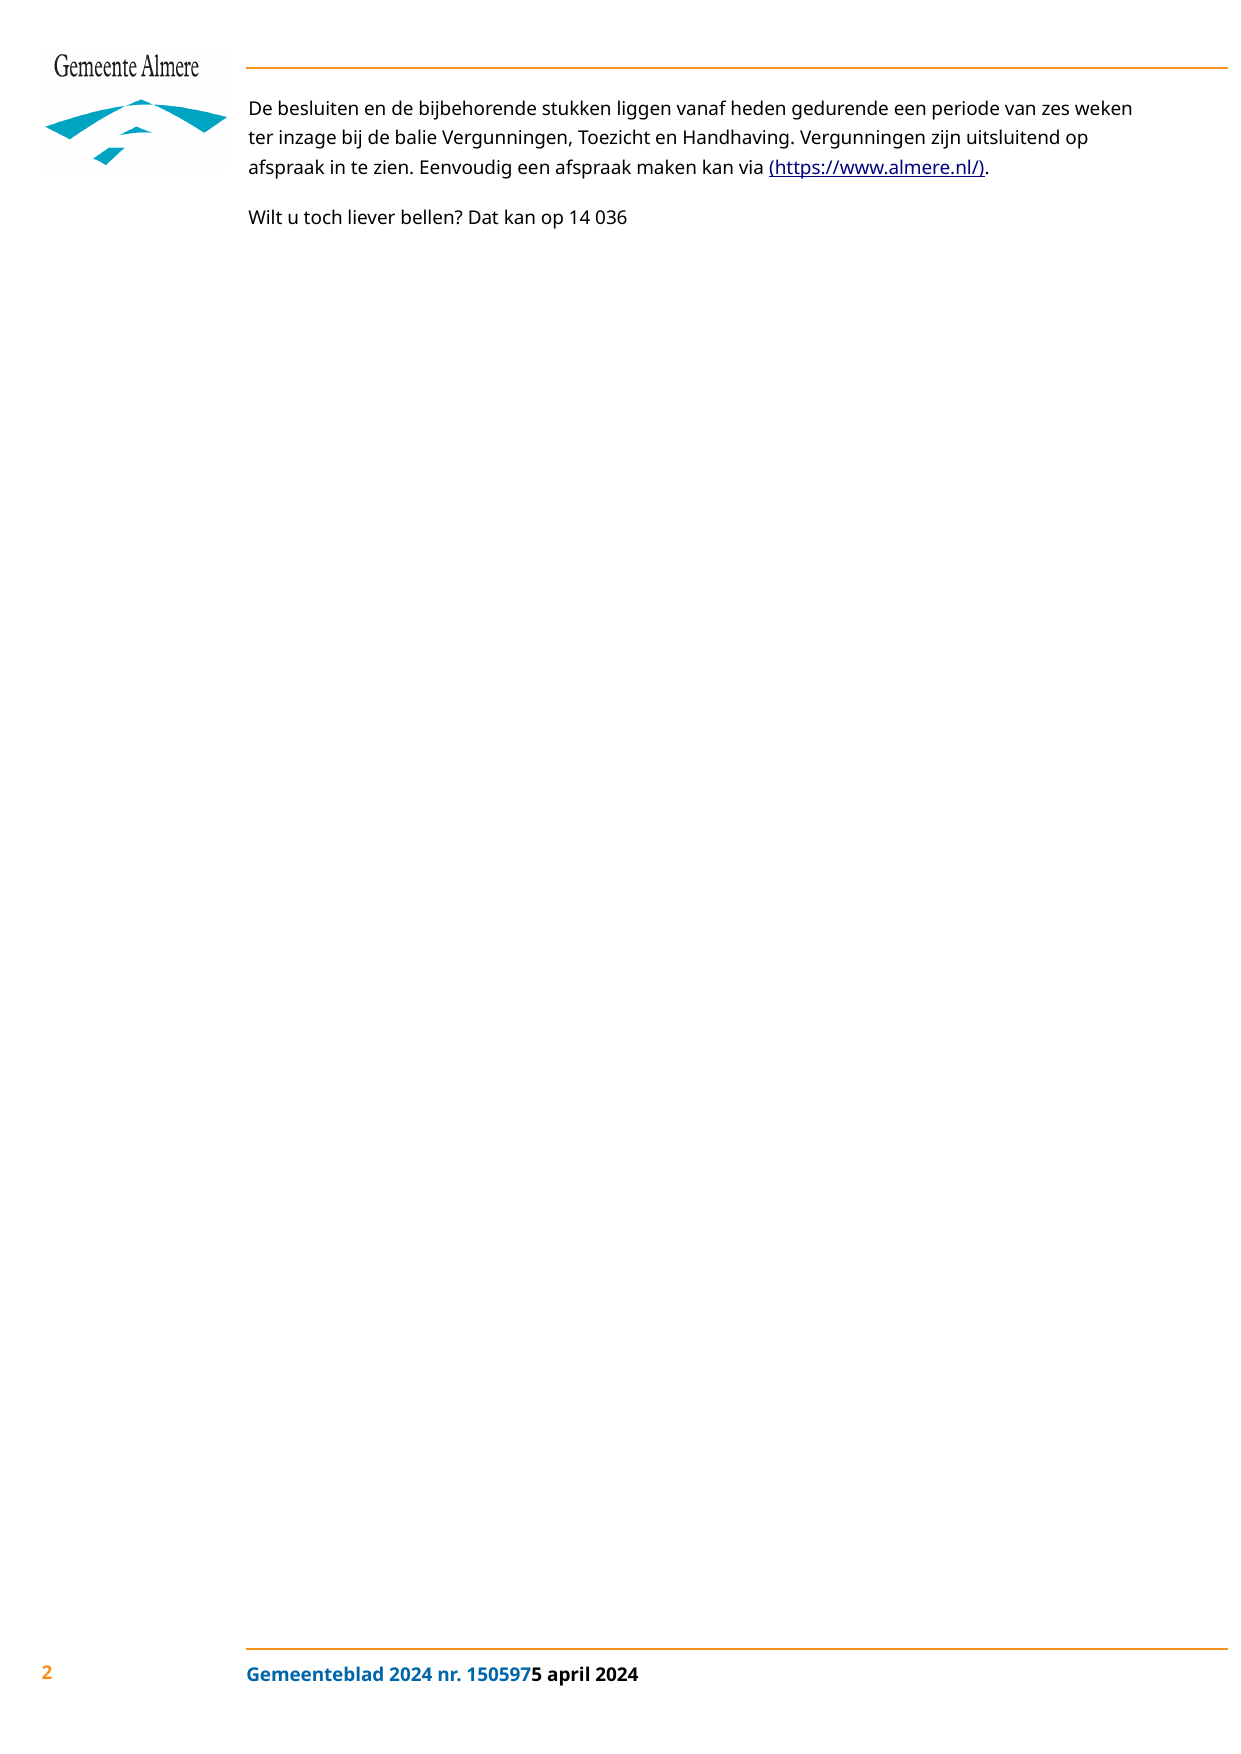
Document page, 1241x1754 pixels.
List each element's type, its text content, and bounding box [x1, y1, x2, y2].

text De besluiten en de bijbehorende stukken liggen vanaf heden gedurende een periode van zes weken ter inzage bij de balie Vergunningen, Toezicht en Handhaving. Vergunningen zijn uitsluitend op afspraak in te zien. Eenvoudig een afspraak maken kan via (https://www.almere.nl/). [248, 95, 1152, 180]
text Wilt u toch liever bellen? Dat kan op 14 036 [248, 204, 1152, 230]
picture [41, 47, 231, 172]
